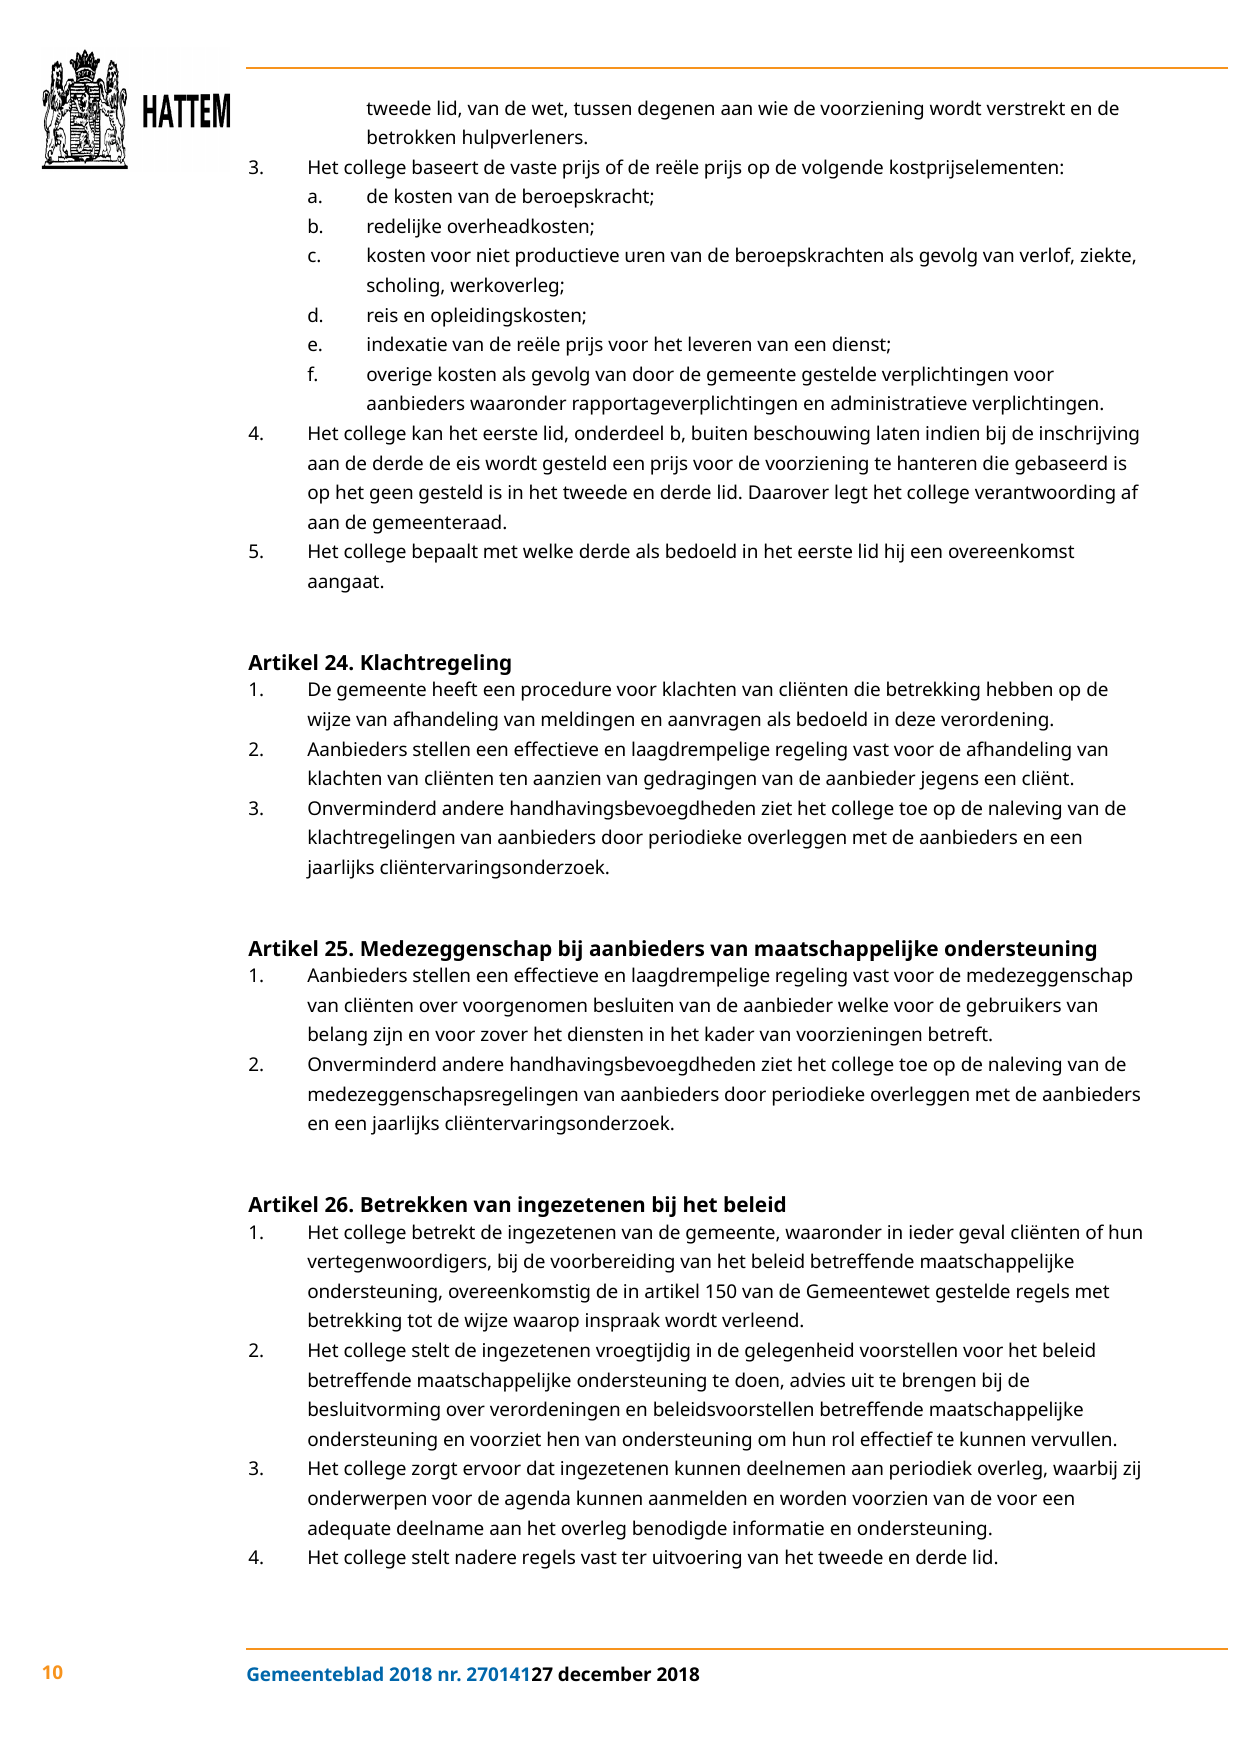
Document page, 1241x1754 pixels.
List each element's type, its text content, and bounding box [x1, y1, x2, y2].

list Onverminderd andere handhavingsbevoegdheden ziet het college toe op de naleving van de klachtregelingen van aanbieders door periodieke overleggen met de aanbieders en een jaarlijks cliëntervaringsonderzoek. [248, 795, 1152, 880]
list Onverminderd andere handhavingsbevoegdheden ziet het college toe op de naleving van de medezeggenschapsregelingen van aanbieders door periodieke overleggen met de aanbieders en een jaarlijks cliëntervaringsonderzoek. [248, 1051, 1152, 1136]
list Het college baseert de vaste prijs of de reële prijs op de volgende kostprijselementen: [248, 154, 1152, 180]
list De gemeente heeft een procedure voor klachten van cliënten die betrekking hebben op de wijze van afhandeling van meldingen en aanvragen als bedoeld in deze verordening. [248, 677, 1152, 732]
text Artikel 24. Klachtregeling [248, 648, 1152, 677]
list Het college stelt nadere regels vast ter uitvoering van het tweede en derde lid. [248, 1544, 1152, 1570]
list de kosten van de beroepskracht; [307, 183, 1152, 209]
list reis en opleidingskosten; [307, 302, 1152, 328]
list Aanbieders stellen een effectieve en laagdrempelige regeling vast voor de medezeggenschap van cliënten over voorgenomen besluiten van de aanbieder welke voor de gebruikers van belang zijn en voor zover het diensten in het kader van voorzieningen betreft. [248, 962, 1152, 1047]
list redelijke overheadkosten; [307, 213, 1152, 239]
list tweede lid, van de wet, tussen degenen aan wie de voorziening wordt verstrekt en de betrokken hulpverleners. [307, 95, 1152, 150]
picture [41, 47, 231, 172]
list Het college stelt de ingezetenen vroegtijdig in de gelegenheid voorstellen voor het beleid betreffende maatschappelijke ondersteuning te doen, advies uit te brengen bij de besluitvorming over verordeningen en beleidsvoorstellen betreffende maatschappelijke ondersteuning en voorziet hen van ondersteuning om hun rol effectief te kunnen vervullen. [248, 1337, 1152, 1452]
list Het college bepaalt met welke derde als bedoeld in het eerste lid hij een overeenkomst aangaat. [248, 538, 1152, 594]
text Artikel 25. Medezeggenschap bij aanbieders van maatschappelijke ondersteuning [248, 934, 1152, 962]
text Artikel 26. Betrekken van ingezetenen bij het beleid [248, 1190, 1152, 1219]
list kosten voor niet productieve uren van de beroepskrachten als gevolg van verlof, ziekte, scholing, werkoverleg; [307, 243, 1152, 298]
list indexatie van de reële prijs voor het leveren van een dienst; [307, 331, 1152, 357]
list Het college kan het eerste lid, onderdeel b, buiten beschouwing laten indien bij de inschrijving aan de derde de eis wordt gesteld een prijs voor de voorziening te hanteren die gebaseerd is op het geen gesteld is in het tweede en derde lid. Daarover legt het college verantwoording af aan de gemeenteraad. [248, 420, 1152, 535]
list Aanbieders stellen een effectieve en laagdrempelige regeling vast voor de afhandeling van klachten van cliënten ten aanzien van gedragingen van de aanbieder jegens een cliënt. [248, 736, 1152, 791]
list overige kosten als gevolg van door de gemeente gestelde verplichtingen voor aanbieders waaronder rapportageverplichtingen en administratieve verplichtingen. [307, 361, 1152, 416]
list Het college betrekt de ingezetenen van de gemeente, waaronder in ieder geval cliënten of hun vertegenwoordigers, bij de voorbereiding van het beleid betreffende maatschappelijke ondersteuning, overeenkomstig de in artikel 150 van de Gemeentewet gestelde regels met betrekking tot de wijze waarop inspraak wordt verleend. [248, 1219, 1152, 1333]
list Het college zorgt ervoor dat ingezetenen kunnen deelnemen aan periodiek overleg, waarbij zij onderwerpen voor de agenda kunnen aanmelden en worden voorzien van de voor een adequate deelname aan het overleg benodigde informatie en ondersteuning. [248, 1456, 1152, 1540]
